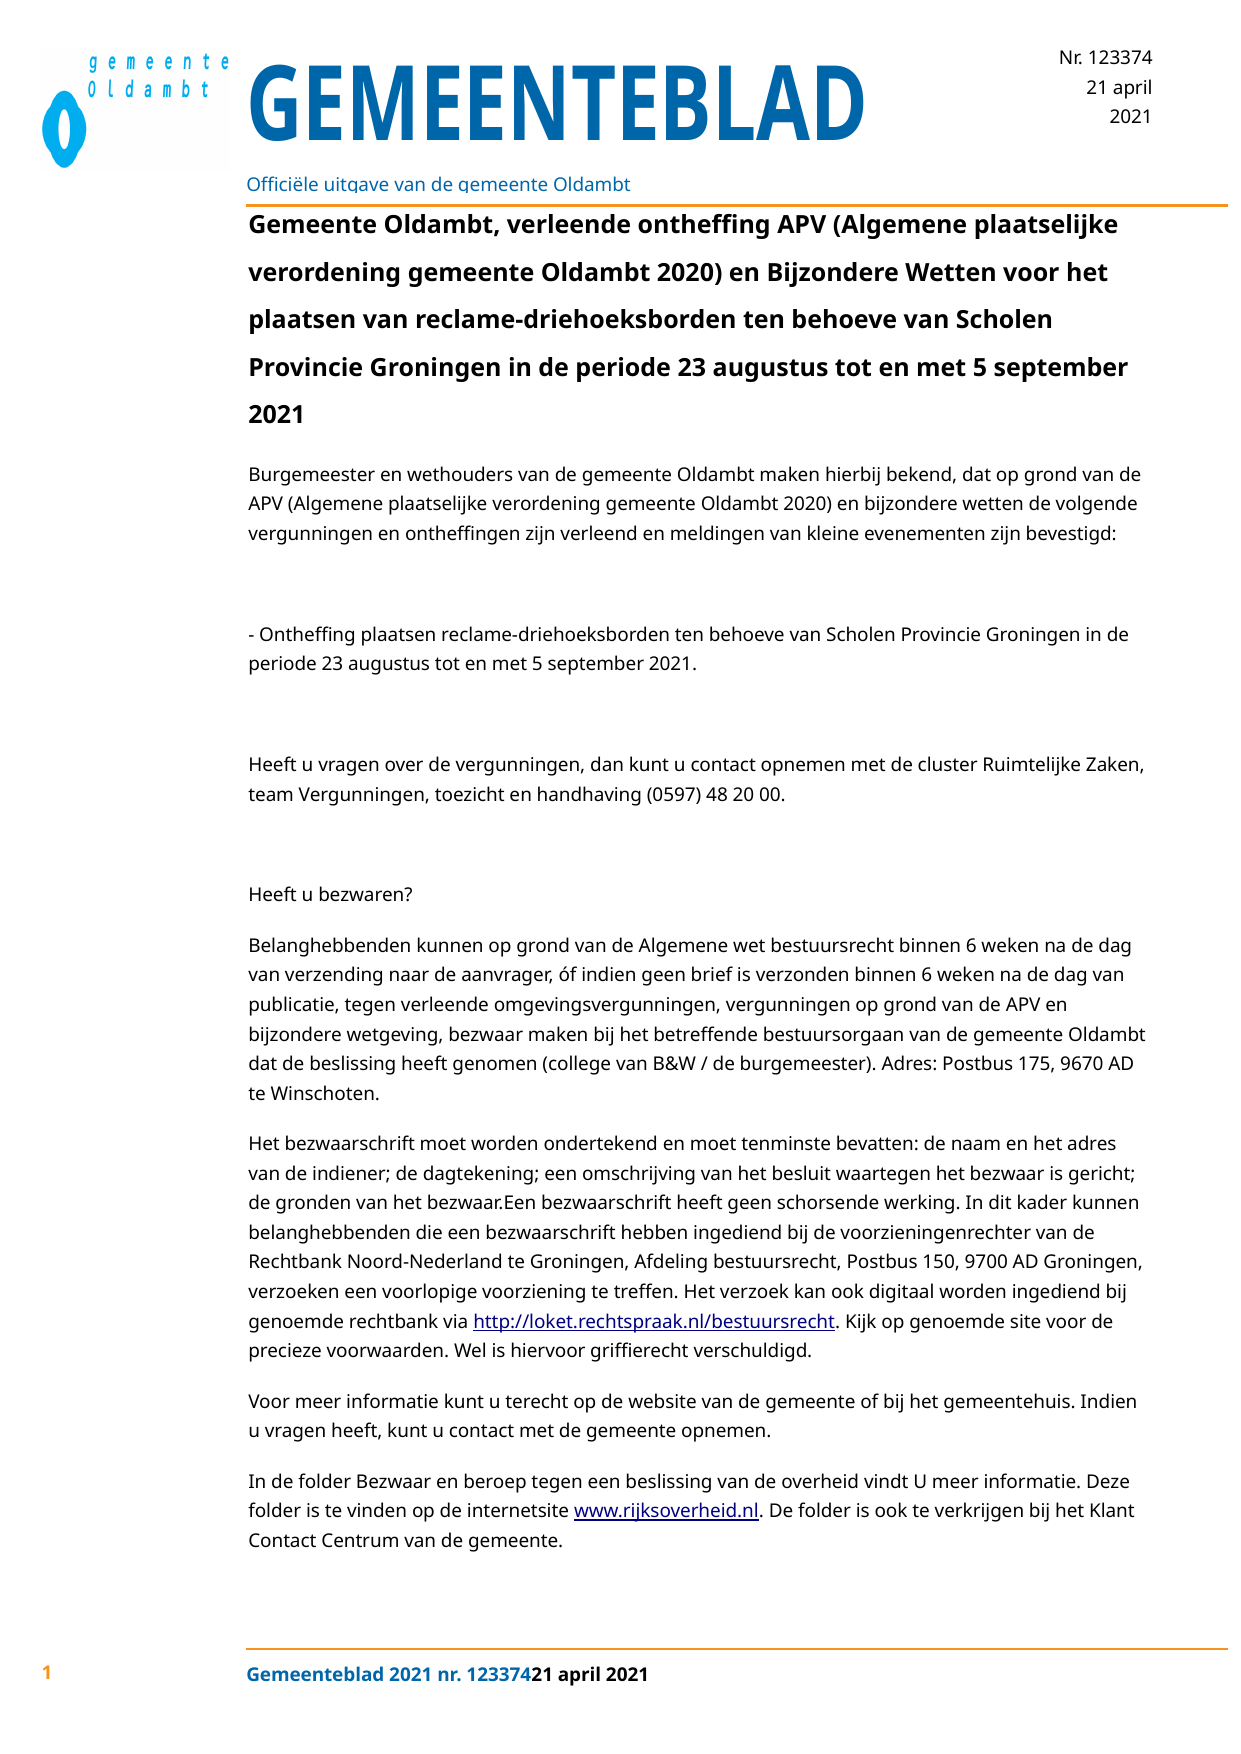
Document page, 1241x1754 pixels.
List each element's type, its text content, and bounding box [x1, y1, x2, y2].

picture [41, 47, 231, 172]
text Heeft u bezwaren? [248, 882, 1152, 907]
text In de folder Bezwaar en beroep tegen een beslissing van de overheid vindt U meer informatie. Deze folder is te vinden op de internetsite www.rijksoverheid.nl. De folder is ook te verkrijgen bij het Klant Contact Centrum van de gemeente. [248, 1468, 1152, 1553]
text - Ontheffing plaatsen reclame-driehoeksborden ten behoeve van Scholen Provincie Groningen in de periode 23 augustus tot en met 5 september 2021. [248, 621, 1152, 676]
text Voor meer informatie kunt u terecht op de website van de gemeente of bij het gemeentehuis. Indien u vragen heeft, kunt u contact met de gemeente opnemen. [248, 1388, 1152, 1443]
text Gemeente Oldambt, verleende ontheffing APV (Algemene plaatselijke verordening gemeente Oldambt 2020) en Bijzondere Wetten voor het plaatsen van reclame-driehoeksborden ten behoeve van Scholen Provincie Groningen in de periode 23 augustus tot en met 5 september 2021 [248, 207, 1152, 431]
text Het bezwaarschrift moet worden ondertekend en moet tenminste bevatten: de naam en het adres van de indiener; de dagtekening; een omschrijving van het besluit waartegen het bezwaar is gericht; de gronden van het bezwaar.Een bezwaarschrift heeft geen schorsende werking. In dit kader kunnen belanghebbenden die een bezwaarschrift hebben ingediend bij de voorzieningenrechter van de Rechtbank Noord-Nederland te Groningen, Afdeling bestuursrecht, Postbus 150, 9700 AD Groningen, verzoeken een voorlopige voorziening te treffen. Het verzoek kan ook digitaal worden ingediend bij genoemde rechtbank via http://loket.rechtspraak.nl/bestuursrecht. Kijk op genoemde site voor de precieze voorwaarden. Wel is hiervoor griffierecht verschuldigd. [248, 1130, 1152, 1363]
text Heeft u vragen over de vergunningen, dan kunt u contact opnemen met de cluster Ruimtelijke Zaken, team Vergunningen, toezicht en handhaving (0597) 48 20 00. [248, 751, 1152, 806]
text Belanghebbenden kunnen op grond van de Algemene wet bestuursrecht binnen 6 weken na de dag van verzending naar de aanvrager, óf indien geen brief is verzonden binnen 6 weken na de dag van publicatie, tegen verleende omgevingsvergunningen, vergunningen op grond van de APV en bijzondere wetgeving, bezwaar maken bij het betreffende bestuursorgaan van de gemeente Oldambt dat de beslissing heeft genomen (college van B&W / de burgemeester). Adres: Postbus 175, 9670 AD te Winschoten. [248, 932, 1152, 1106]
text Burgemeester en wethouders van de gemeente Oldambt maken hierbij bekend, dat op grond van de APV (Algemene plaatselijke verordening gemeente Oldambt 2020) en bijzondere wetten de volgende vergunningen en ontheffingen zijn verleend en meldingen van kleine evenementen zijn bevestigd: [248, 461, 1152, 546]
